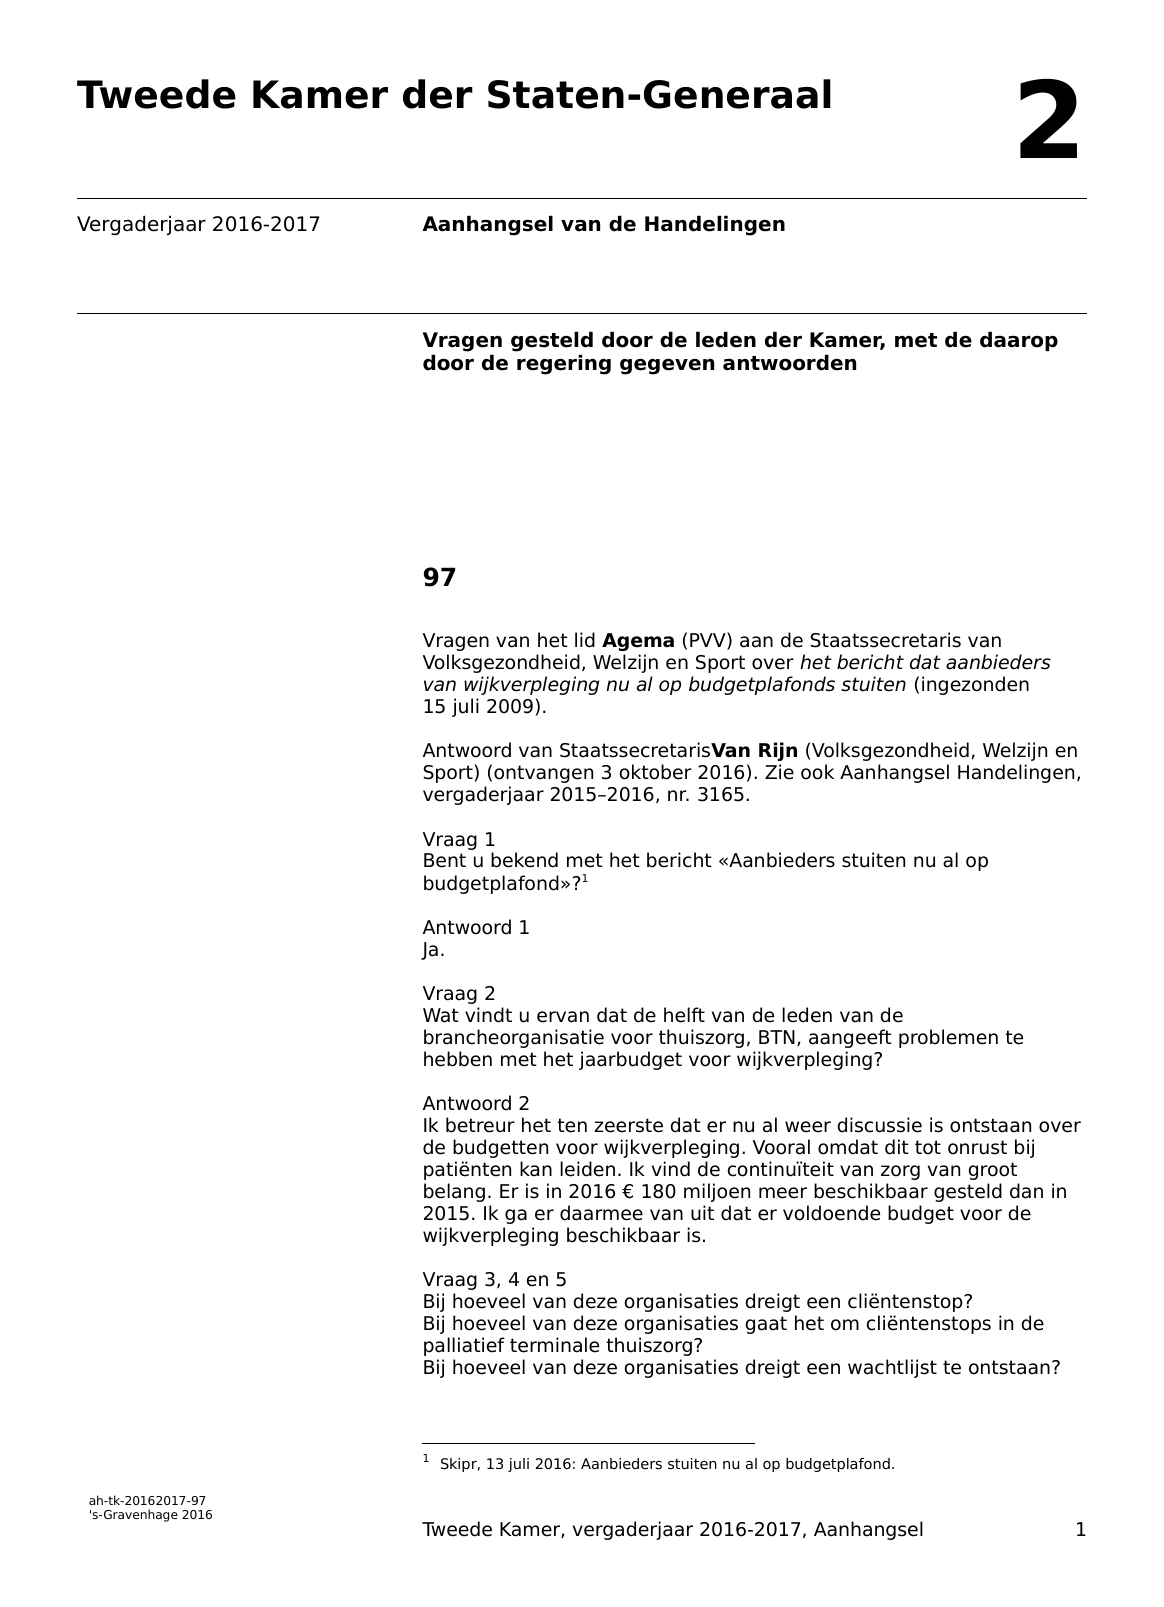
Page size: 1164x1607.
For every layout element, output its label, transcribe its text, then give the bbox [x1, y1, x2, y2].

table_cell [77, 314, 422, 375]
text Bij hoeveel van deze organisaties gaat het om cliëntenstops in de palliatief terminale thuiszorg? [422, 1313, 1087, 1357]
table_header 2 [886, 59, 1087, 198]
text Vraag 1 [422, 828, 1087, 850]
text 97 [422, 563, 1087, 592]
text Bent u bekend met het bericht «Aanbieders stuiten nu al op budgetplafond»? [422, 850, 1087, 894]
text Skipr, 13 juli 2016: Aanbieders stuiten nu al op budgetplafond. [422, 1452, 1087, 1474]
table_header Tweede Kamer der Staten-Generaal [77, 59, 886, 198]
text Wat vindt u ervan dat de helft van de leden van de brancheorganisatie voor thuiszorg, BTN, aangeeft problemen te hebben met het jaarbudget voor wijkverpleging? [422, 1005, 1087, 1071]
text Antwoord 1 [422, 917, 1087, 938]
text Bij hoeveel van deze organisaties dreigt een wachtlijst te ontstaan? [422, 1357, 1087, 1379]
text Ja. [422, 938, 1087, 961]
table_cell Aanhangsel van de Handelingen [422, 199, 1087, 313]
text Vragen van het lid Agema (PVV) aan de Staatssecretaris van Volksgezondheid, Welzijn en Sport over het bericht dat aanbieders van wijkverpleging nu al op budgetplafonds stuiten (ingezonden 15 juli 2009). [422, 630, 1087, 718]
text 's-Gravenhage 2016 [88, 1508, 323, 1522]
text Vraag 2 [422, 983, 1087, 1005]
text Bij hoeveel van deze organisaties dreigt een cliëntenstop? [422, 1291, 1087, 1313]
table_cell Vergaderjaar 2016-2017 [77, 199, 422, 313]
text Vraag 3, 4 en 5 [422, 1269, 1087, 1291]
text Antwoord 2 [422, 1093, 1087, 1115]
text Antwoord van StaatssecretarisVan Rijn (Volksgezondheid, Welzijn en Sport) (ontvangen 3 oktober 2016). Zie ook Aanhangsel Handelingen, vergaderjaar 2015–2016, nr. 3165. [422, 740, 1087, 806]
text ah-tk-20162017-97 [88, 1494, 323, 1508]
text Ik betreur het ten zeerste dat er nu al weer discussie is ontstaan over de budgetten voor wijkverpleging. Vooral omdat dit tot onrust bij patiënten kan leiden. Ik vind de continuïteit van zorg van groot belang. Er is in 2016 € 180 miljoen meer beschikbaar gesteld dan in 2015. Ik ga er daarmee van uit dat er voldoende budget voor de wijkverpleging beschikbaar is. [422, 1115, 1087, 1247]
table_cell Vragen gesteld door de leden der Kamer, met de daarop door de regering gegeven antwoorden [422, 314, 1087, 375]
